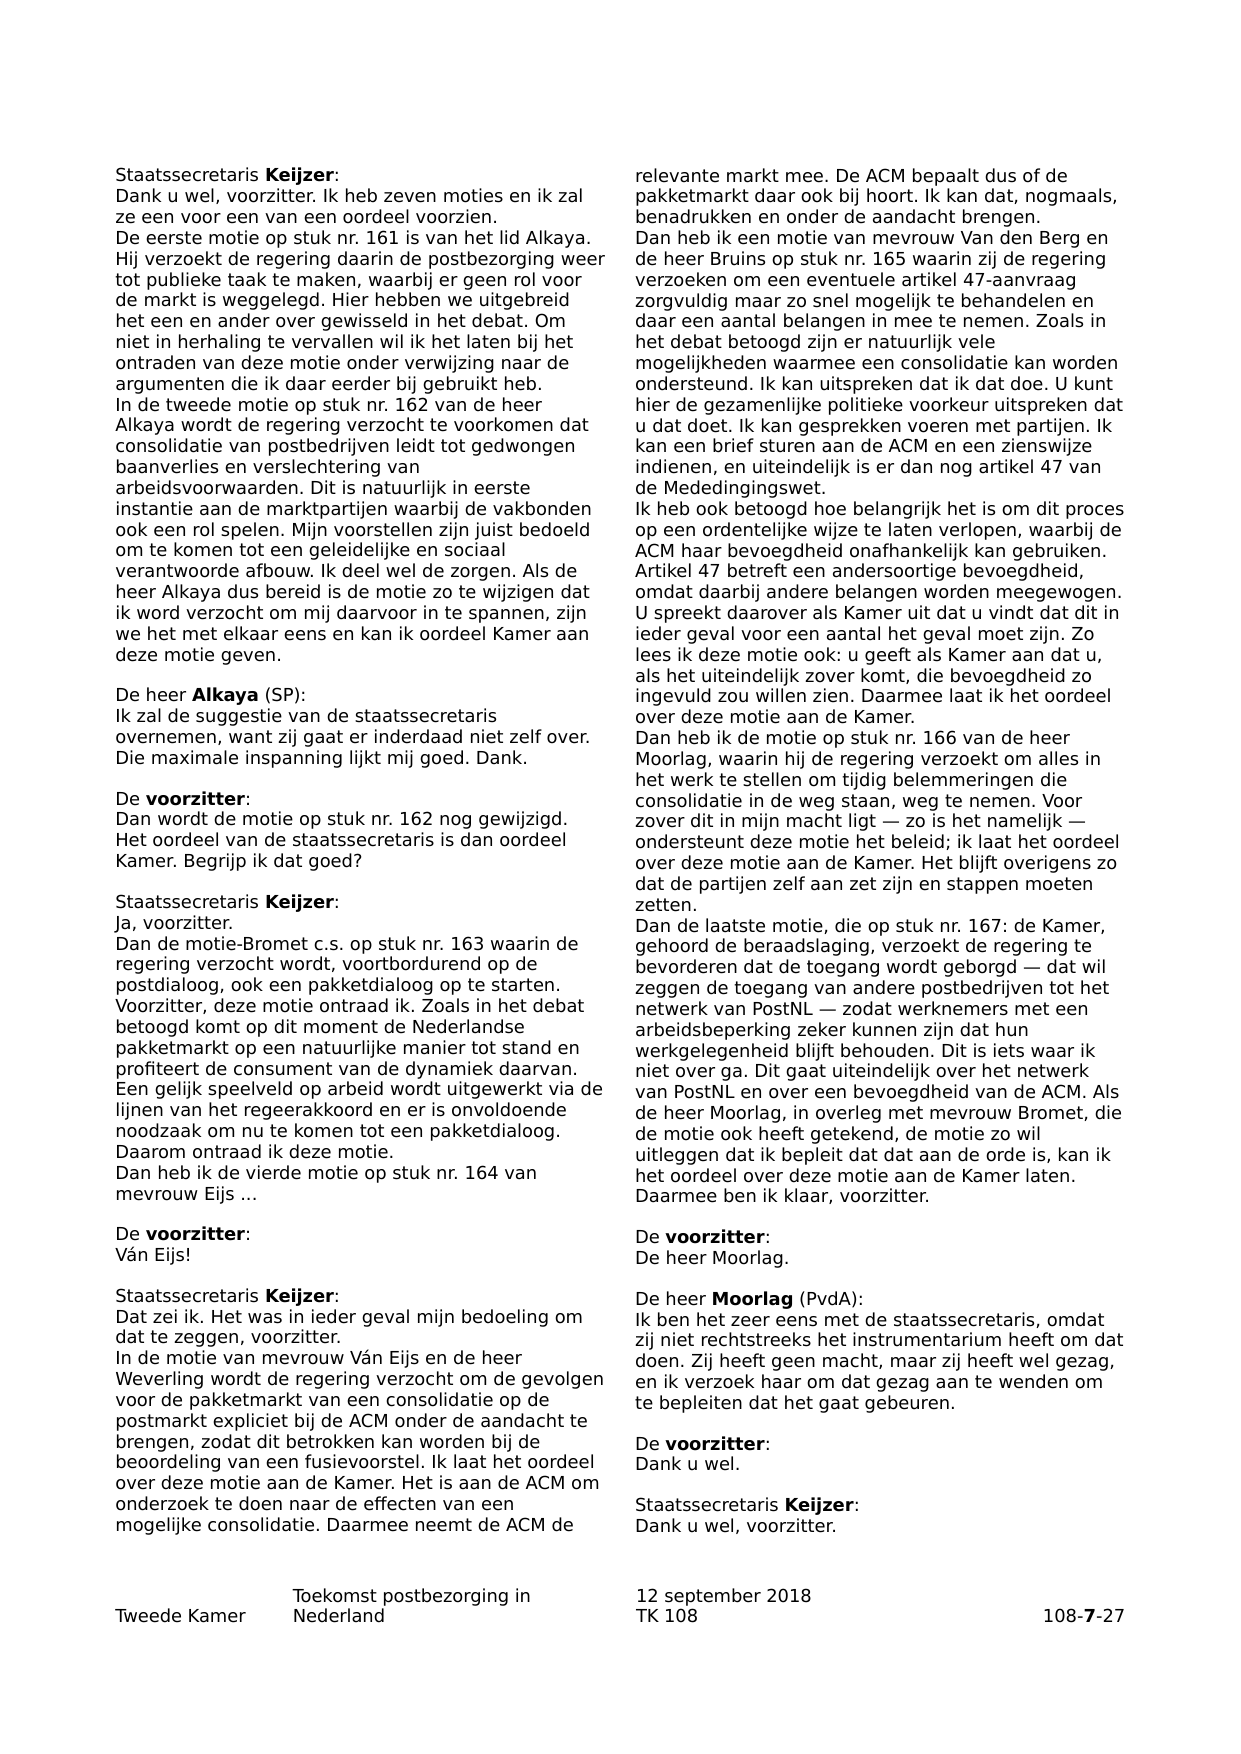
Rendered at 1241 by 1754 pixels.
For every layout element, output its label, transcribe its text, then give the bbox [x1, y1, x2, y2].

text De voorzitter: [115, 1224, 605, 1245]
text Ja, voorzitter. [115, 912, 605, 933]
text De heer Alkaya (SP): [115, 685, 605, 706]
text Ik heb ook betoogd hoe belangrijk het is om dit proces op een ordentelijke wijze te laten verlopen, waarbij de ACM haar bevoegdheid onafhankelijk kan gebruiken. Artikel 47 betreft een andersoortige bevoegdheid, omdat daarbij andere belangen worden meegewogen. U spreekt daarover als Kamer uit dat u vindt dat dit in ieder geval voor een aantal het geval moet zijn. Zo lees ik deze motie ook: u geeft als Kamer aan dat u, als het uiteindelijk zover komt, die bevoegdheid zo ingevuld zou willen zien. Daarmee laat ik het oordeel over deze motie aan de Kamer. [635, 499, 1125, 728]
text De heer Moorlag. [635, 1248, 1125, 1268]
text Dank u wel, voorzitter. Ik heb zeven moties en ik zal ze een voor een van een oordeel voorzien. [115, 186, 605, 228]
text Dan heb ik een motie van mevrouw Van den Berg en de heer Bruins op stuk nr. 165 waarin zij de regering verzoeken om een eventuele artikel 47-aanvraag zorgvuldig maar zo snel mogelijk te behandelen en daar een aantal belangen in mee te nemen. Zoals in het debat betoogd zijn er natuurlijk vele mogelijkheden waarmee een consolidatie kan worden ondersteund. Ik kan uitspreken dat ik dat doe. U kunt hier de gezamenlijke politieke voorkeur uitspreken dat u dat doet. Ik kan gesprekken voeren met partijen. Ik kan een brief sturen aan de ACM en een zienswijze indienen, en uiteindelijk is er dan nog artikel 47 van de Mededingingswet. [635, 228, 1125, 499]
text In de tweede motie op stuk nr. 162 van de heer Alkaya wordt de regering verzocht te voorkomen dat consolidatie van postbedrijven leidt tot gedwongen baanverlies en verslechtering van arbeidsvoorwaarden. Dit is natuurlijk in eerste instantie aan de marktpartijen waarbij de vakbonden ook een rol spelen. Mijn voorstellen zijn juist bedoeld om te komen tot een geleidelijke en sociaal verantwoorde afbouw. Ik deel wel de zorgen. Als de heer Alkaya dus bereid is de motie zo te wijzigen dat ik word verzocht om mij daarvoor in te spannen, zijn we het met elkaar eens en kan ik oordeel Kamer aan deze motie geven. [115, 394, 605, 665]
text Dan heb ik de motie op stuk nr. 166 van de heer Moorlag, waarin hij de regering verzoekt om alles in het werk te stellen om tijdig belemmeringen die consolidatie in de weg staan, weg te nemen. Voor zover dit in mijn macht ligt — zo is het namelijk — ondersteunt deze motie het beleid; ik laat het oordeel over deze motie aan de Kamer. Het blijft overigens zo dat de partijen zelf aan zet zijn en stappen moeten zetten. [635, 728, 1125, 915]
text De voorzitter: [635, 1227, 1125, 1248]
text Staatssecretaris Keijzer: [115, 165, 605, 186]
text Ik zal de suggestie van de staatssecretaris overnemen, want zij gaat er inderdaad niet zelf over. Die maximale inspanning lijkt mij goed. Dank. [115, 706, 605, 768]
text Staatssecretaris Keijzer: [635, 1495, 1125, 1516]
text Dan de motie-Bromet c.s. op stuk nr. 163 waarin de regering verzocht wordt, voortbordurend op de postdialoog, ook een pakketdialoog op te starten. Voorzitter, deze motie ontraad ik. Zoals in het debat betoogd komt op dit moment de Nederlandse pakketmarkt op een natuurlijke manier tot stand en profiteert de consument van de dynamiek daarvan. Een gelijk speelveld op arbeid wordt uitgewerkt via de lijnen van het regeerakkoord en er is onvoldoende noodzaak om nu te komen tot een pakketdialoog. Daarom ontraad ik deze motie. [115, 933, 605, 1162]
text Dan heb ik de vierde motie op stuk nr. 164 van mevrouw Eijs ... [115, 1162, 605, 1204]
text Staatssecretaris Keijzer: [115, 1286, 605, 1306]
text Ik ben het zeer eens met de staatssecretaris, omdat zij niet rechtstreeks het instrumentarium heeft om dat doen. Zij heeft geen macht, maar zij heeft wel gezag, en ik verzoek haar om dat gezag aan te wenden om te bepleiten dat het gaat gebeuren. [635, 1309, 1125, 1413]
text Ván Eijs! [115, 1245, 605, 1266]
text Dat zei ik. Het was in ieder geval mijn bedoeling om dat te zeggen, voorzitter. [115, 1306, 605, 1348]
text relevante markt mee. De ACM bepaalt dus of de pakketmarkt daar ook bij hoort. Ik kan dat, nogmaals, benadrukken en onder de aandacht brengen. [635, 165, 1125, 228]
text Dan de laatste motie, die op stuk nr. 167: de Kamer, gehoord de beraadslaging, verzoekt de regering te bevorderen dat de toegang wordt geborgd — dat wil zeggen de toegang van andere postbedrijven tot het netwerk van PostNL — zodat werknemers met een arbeidsbeperking zeker kunnen zijn dat hun werkgelegenheid blijft behouden. Dit is iets waar ik niet over ga. Dit gaat uiteindelijk over het netwerk van PostNL en over een bevoegdheid van de ACM. Als de heer Moorlag, in overleg met mevrouw Bromet, die de motie ook heeft getekend, de motie zo wil uitleggen dat ik bepleit dat dat aan de orde is, kan ik het oordeel over deze motie aan de Kamer laten. [635, 915, 1125, 1186]
text Dank u wel, voorzitter. [635, 1516, 1125, 1537]
text De eerste motie op stuk nr. 161 is van het lid Alkaya. Hij verzoekt de regering daarin de postbezorging weer tot publieke taak te maken, waarbij er geen rol voor de markt is weggelegd. Hier hebben we uitgebreid het een en ander over gewisseld in het debat. Om niet in herhaling te vervallen wil ik het laten bij het ontraden van deze motie onder verwijzing naar de argumenten die ik daar eerder bij gebruikt heb. [115, 228, 605, 394]
text Daarmee ben ik klaar, voorzitter. [635, 1186, 1125, 1207]
text Dank u wel. [635, 1454, 1125, 1475]
text De voorzitter: [635, 1433, 1125, 1454]
text De voorzitter: [115, 788, 605, 809]
text Staatssecretaris Keijzer: [115, 892, 605, 912]
text In de motie van mevrouw Ván Eijs en de heer Weverling wordt de regering verzocht om de gevolgen voor de pakketmarkt van een consolidatie op de postmarkt expliciet bij de ACM onder de aandacht te brengen, zodat dit betrokken kan worden bij de beoordeling van een fusievoorstel. Ik laat het oordeel over deze motie aan de Kamer. Het is aan de ACM om onderzoek te doen naar de effecten van een mogelijke consolidatie. Daarmee neemt de ACM de [115, 1348, 605, 1536]
text Dan wordt de motie op stuk nr. 162 nog gewijzigd. Het oordeel van de staatssecretaris is dan oordeel Kamer. Begrijp ik dat goed? [115, 809, 605, 872]
text De heer Moorlag (PvdA): [635, 1288, 1125, 1309]
